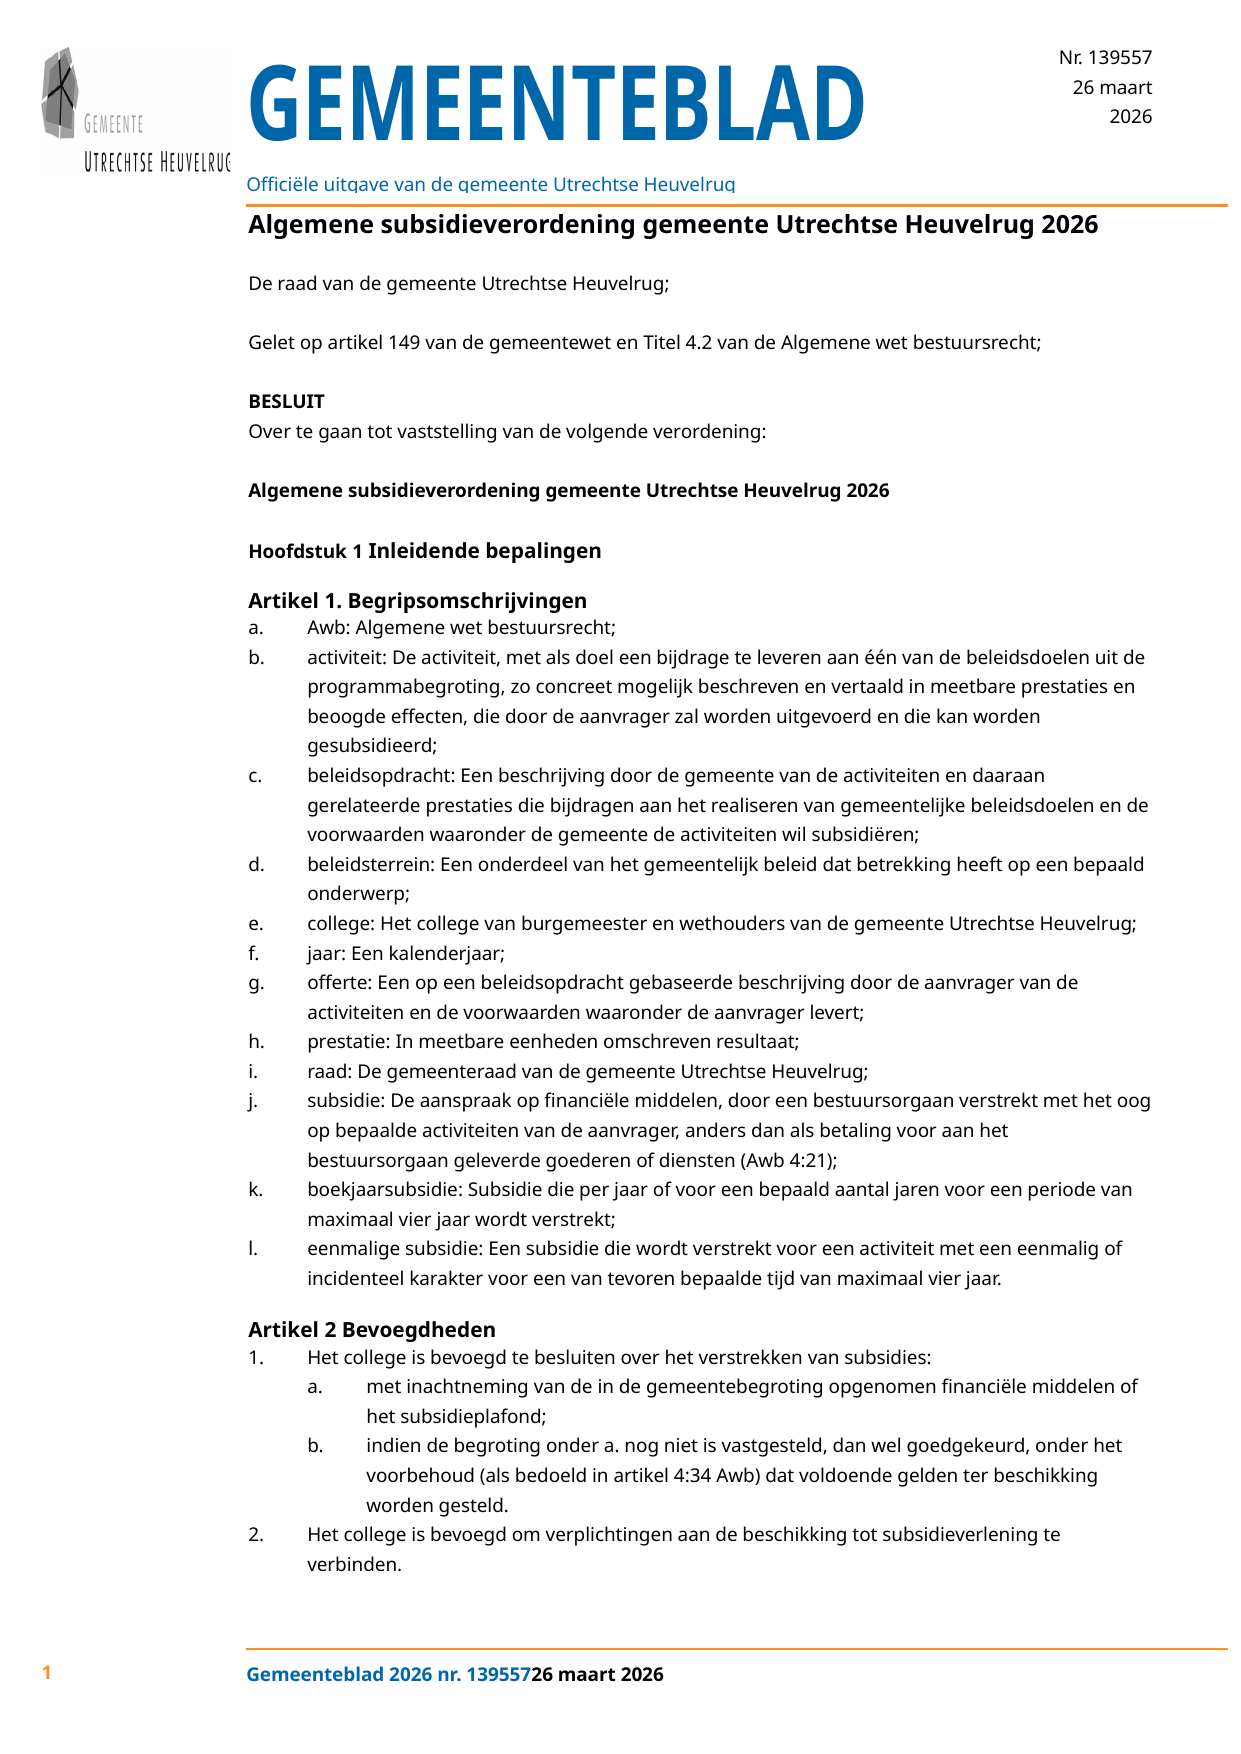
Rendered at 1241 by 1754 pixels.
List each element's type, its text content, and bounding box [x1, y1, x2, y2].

list raad: De gemeenteraad van de gemeente Utrechtse Heuvelrug; [248, 1058, 1152, 1084]
list offerte: Een op een beleidsopdracht gebaseerde beschrijving door de aanvrager van de activiteiten en de voorwaarden waaronder de aanvrager levert; [248, 969, 1152, 1024]
text Artikel 1. Begripsomschrijvingen [248, 586, 1152, 614]
list activiteit: De activiteit, met als doel een bijdrage te leveren aan één van de beleidsdoelen uit de programmabegroting, zo concreet mogelijk beschreven en vertaald in meetbare prestaties en beoogde effecten, die door de aanvrager zal worden uitgevoerd en die kan worden gesubsidieerd; [248, 644, 1152, 758]
list prestatie: In meetbare eenheden omschreven resultaat; [248, 1028, 1152, 1054]
text Gelet op artikel 149 van de gemeentewet en Titel 4.2 van de Algemene wet bestuursrecht; [248, 329, 1152, 355]
list beleidsterrein: Een onderdeel van het gemeentelijk beleid dat betrekking heeft op een bepaald onderwerp; [248, 851, 1152, 906]
text Algemene subsidieverordening gemeente Utrechtse Heuvelrug 2026 [248, 477, 1152, 503]
list Het college is bevoegd om verplichtingen aan de beschikking tot subsidieverlening te verbinden. [248, 1521, 1152, 1577]
list jaar: Een kalenderjaar; [248, 940, 1152, 965]
list college: Het college van burgemeester en wethouders van de gemeente Utrechtse Heuvelrug; [248, 910, 1152, 936]
list Awb: Algemene wet bestuursrecht; [248, 614, 1152, 640]
text BESLUIT [248, 389, 1152, 414]
text De raad van de gemeente Utrechtse Heuvelrug; [248, 270, 1152, 296]
picture [41, 47, 231, 172]
text Algemene subsidieverordening gemeente Utrechtse Heuvelrug 2026 [248, 207, 1152, 241]
list boekjaarsubsidie: Subsidie die per jaar of voor een bepaald aantal jaren voor een periode van maximaal vier jaar wordt verstrekt; [248, 1176, 1152, 1232]
text Artikel 2 Bevoegdheden [248, 1316, 1152, 1344]
list subsidie: De aanspraak op financiële middelen, door een bestuursorgaan verstrekt met het oog op bepaalde activiteiten van de aanvrager, anders dan als betaling voor aan het bestuursorgaan geleverde goederen of diensten (Awb 4:21); [248, 1088, 1152, 1172]
list eenmalige subsidie: Een subsidie die wordt verstrekt voor een activiteit met een eenmalig of incidenteel karakter voor een van tevoren bepaalde tijd van maximaal vier jaar. [248, 1236, 1152, 1291]
list met inachtneming van de in de gemeentebegroting opgenomen financiële middelen of het subsidieplafond; [307, 1373, 1152, 1429]
list Het college is bevoegd te besluiten over het verstrekken van subsidies: [248, 1344, 1152, 1370]
text Over te gaan tot vaststelling van de volgende verordening: [248, 418, 1152, 444]
text Hoofdstuk 1 Inleidende bepalingen [248, 537, 1152, 565]
list indien de begroting onder a. nog niet is vastgesteld, dan wel goedgekeurd, onder het voorbehoud (als bedoeld in artikel 4:34 Awb) dat voldoende gelden ter beschikking worden gesteld. [307, 1433, 1152, 1518]
list beleidsopdracht: Een beschrijving door de gemeente van de activiteiten en daaraan gerelateerde prestaties die bijdragen aan het realiseren van gemeentelijke beleidsdoelen en de voorwaarden waaronder de gemeente de activiteiten wil subsidiëren; [248, 762, 1152, 847]
